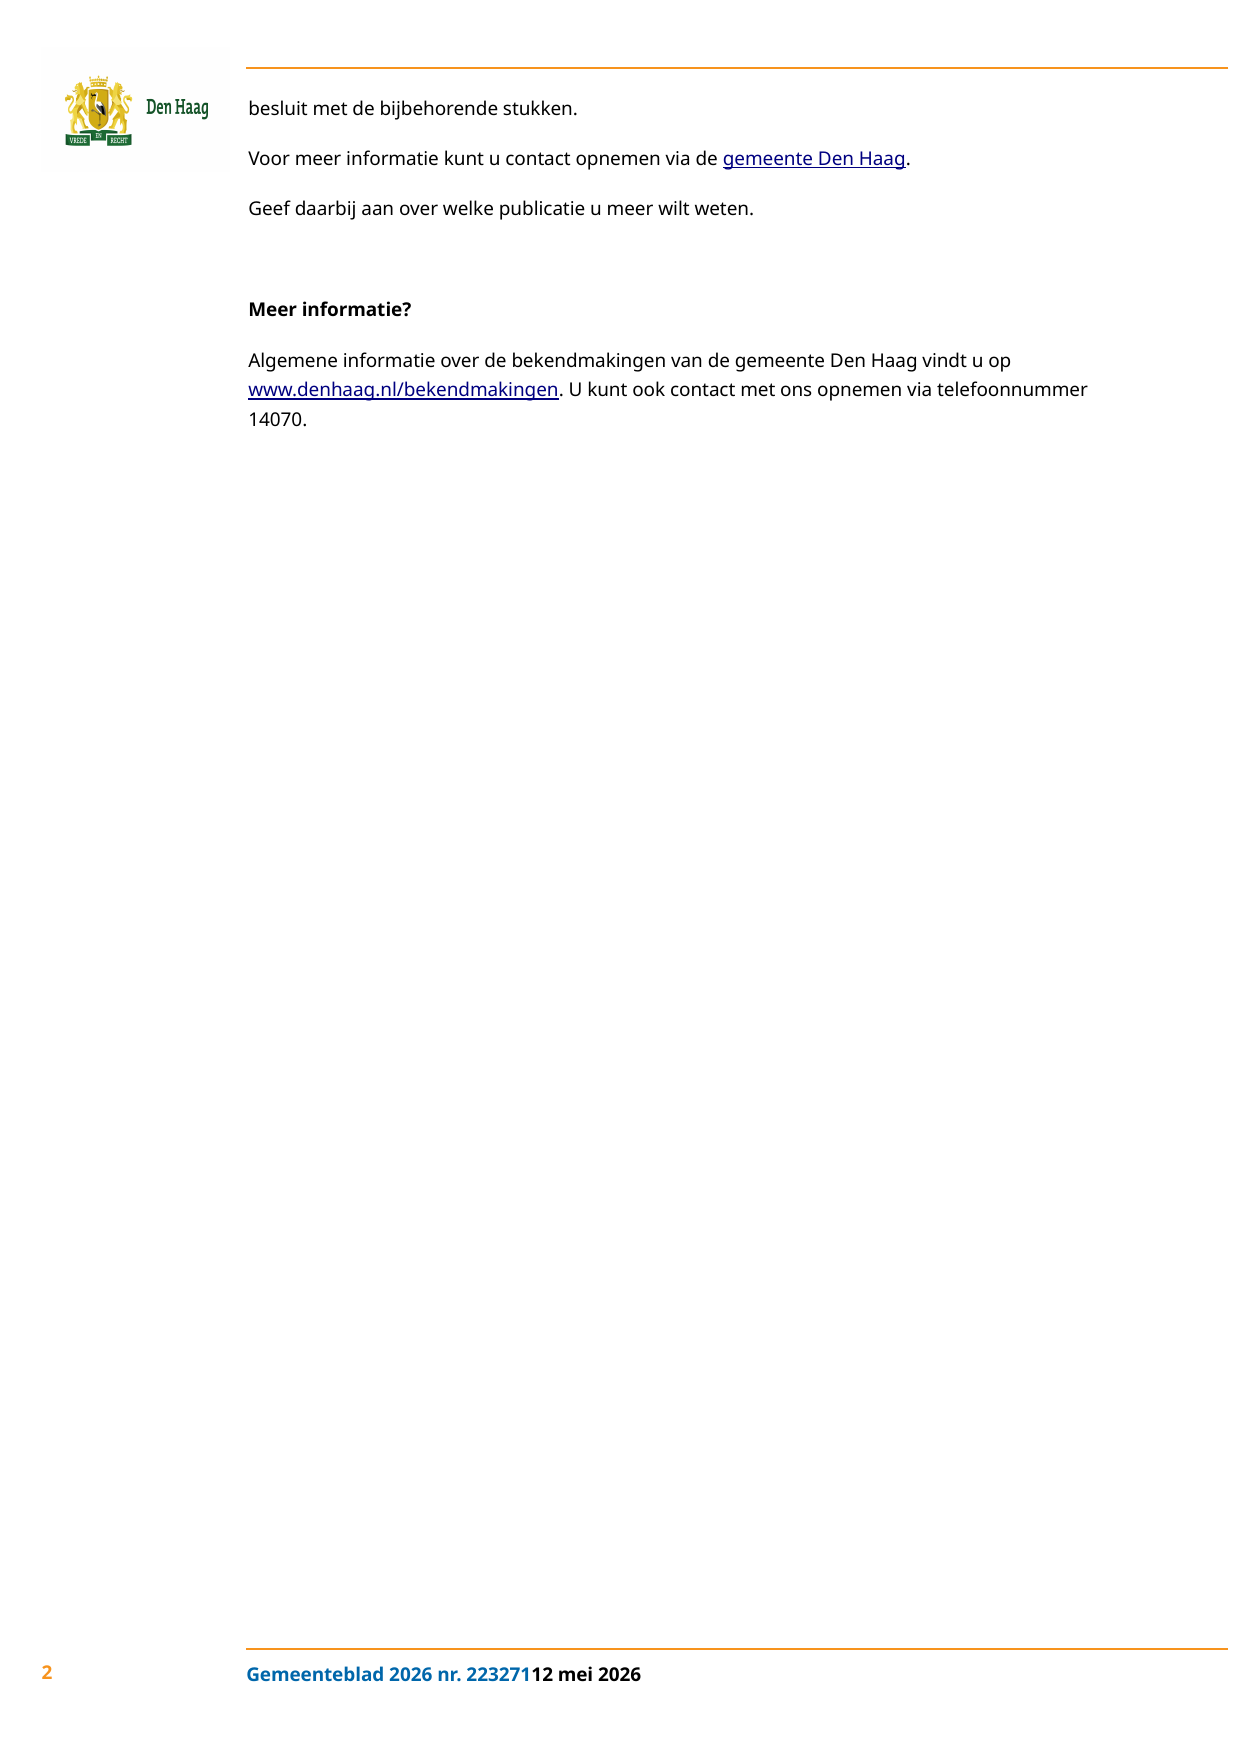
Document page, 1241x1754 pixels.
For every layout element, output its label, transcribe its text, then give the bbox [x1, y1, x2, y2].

text besluit met de bijbehorende stukken. [248, 95, 1152, 121]
text Voor meer informatie kunt u contact opnemen via de gemeente Den Haag. [248, 145, 1152, 171]
text Meer informatie? [248, 296, 1152, 322]
picture [41, 47, 231, 172]
text Algemene informatie over de bekendmakingen van de gemeente Den Haag vindt u op www.denhaag.nl/bekendmakingen. U kunt ook contact met ons opnemen via telefoonnummer 14070. [248, 347, 1152, 432]
text Geef daarbij aan over welke publicatie u meer wilt weten. [248, 196, 1152, 221]
